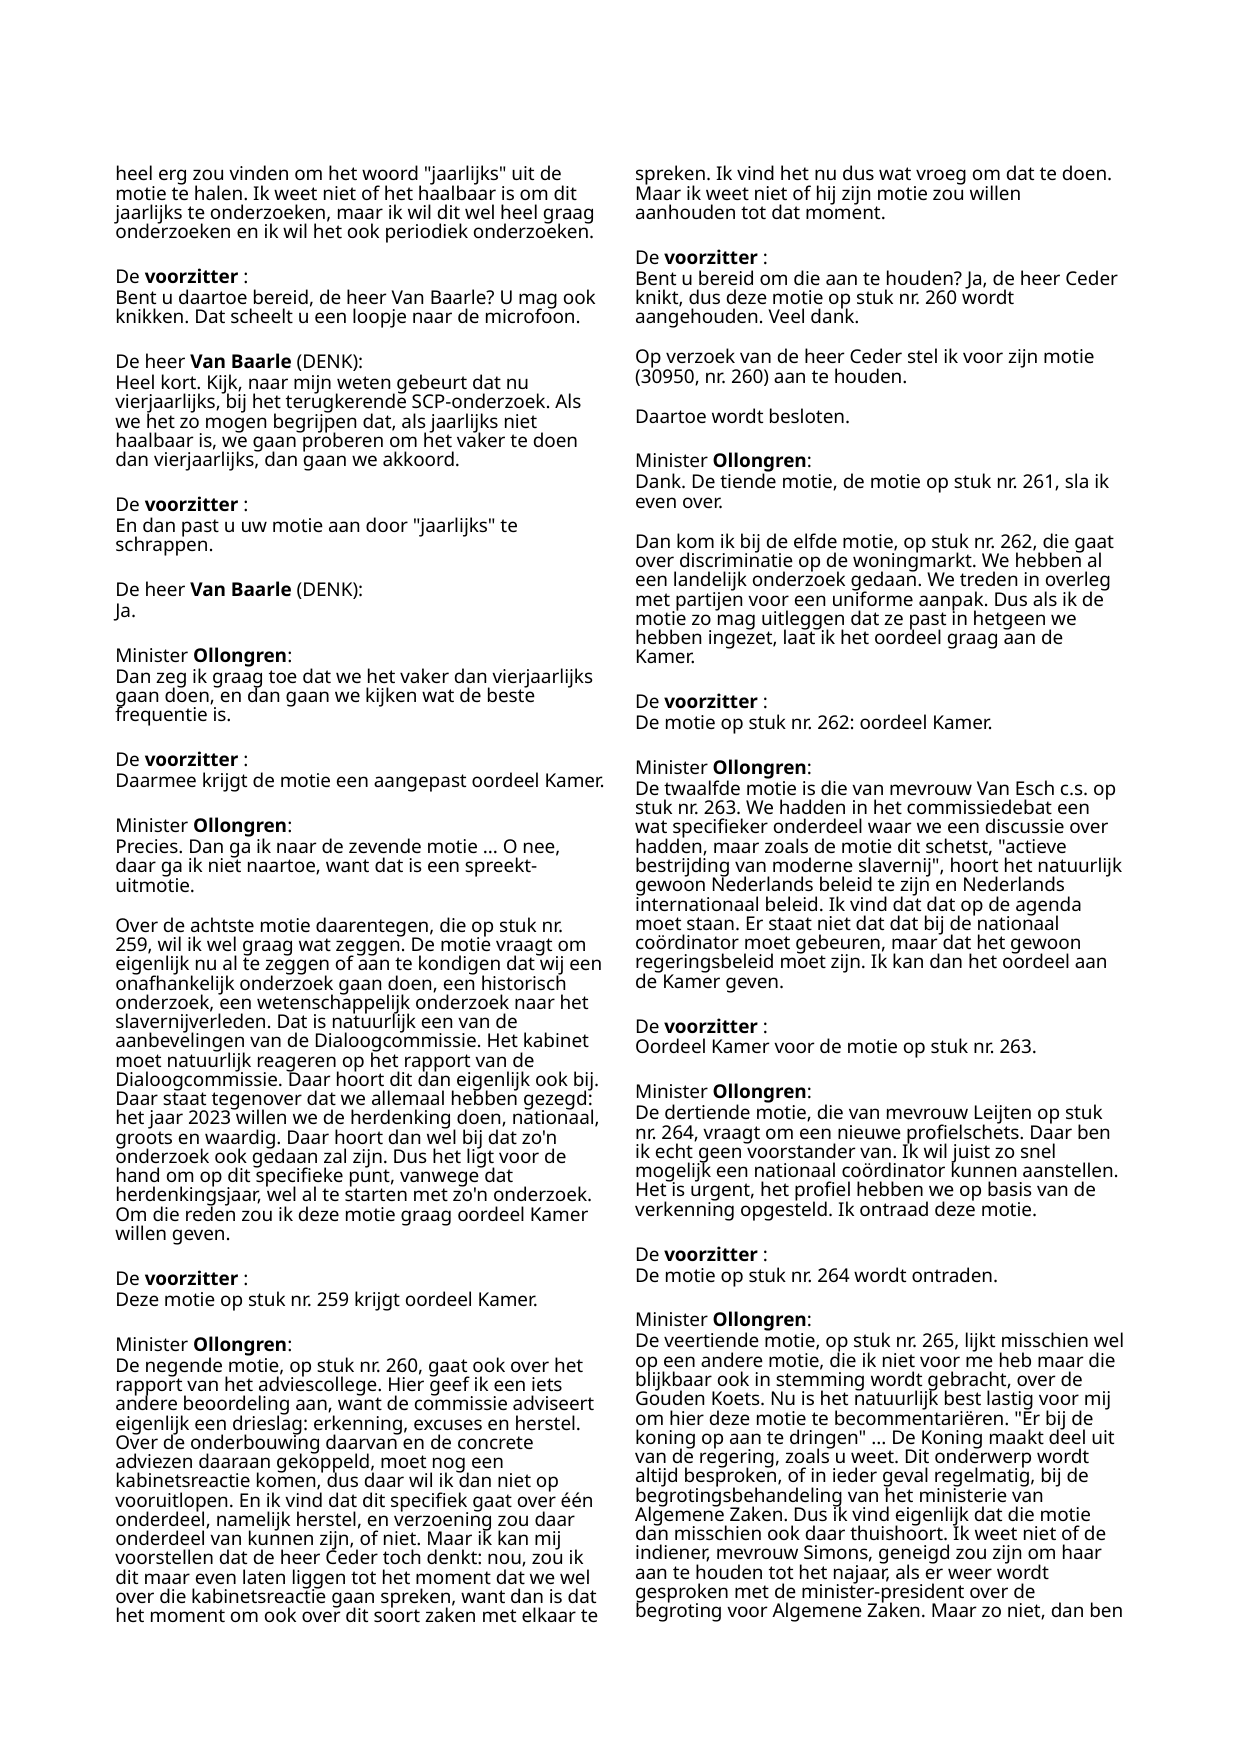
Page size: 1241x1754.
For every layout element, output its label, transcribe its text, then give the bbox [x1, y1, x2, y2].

text Daartoe wordt besloten. [635, 408, 1125, 427]
text De motie op stuk nr. 264 wordt ontraden. [635, 1267, 1125, 1286]
text De negende motie, op stuk nr. 260, gaat ook over het rapport van het adviescollege. Hier geef ik een iets andere beoordeling aan, want de commissie adviseert eigenlijk een drieslag: erkenning, excuses en herstel. Over de onderbouwing daarvan en de concrete adviezen daaraan gekoppeld, moet nog een kabinetsreactie komen, dus daar wil ik dan niet op vooruitlopen. En ik vind dat dit specifiek gaat over één onderdeel, namelijk herstel, en verzoening zou daar onderdeel van kunnen zijn, of niet. Maar ik kan mij voorstellen dat de heer Ceder toch denkt: nou, zou ik dit maar even laten liggen tot het moment dat we wel over die kabinetsreactie gaan spreken, want dan is dat het moment om ook over dit soort zaken met elkaar te [115, 1357, 605, 1626]
text De voorzitter : [115, 747, 605, 772]
text heel erg zou vinden om het woord "jaarlijks" uit de motie te halen. Ik weet niet of het haalbaar is om dit jaarlijks te onderzoeken, maar ik wil dit wel heel graag onderzoeken en ik wil het ook periodiek onderzoeken. [115, 165, 605, 242]
text Minister Ollongren: [635, 448, 1125, 473]
text Minister Ollongren: [635, 1079, 1125, 1104]
text De veertiende motie, op stuk nr. 265, lijkt misschien wel op een andere motie, die ik niet voor me heb maar die blijkbaar ook in stemming wordt gebracht, over de Gouden Koets. Nu is het natuurlijk best lastig voor mij om hier deze motie te becommentariëren. "Er bij de koning op aan te dringen" ... De Koning maakt deel uit van de regering, zoals u weet. Dit onderwerp wordt altijd besproken, of in ieder geval regelmatig, bij de begrotingsbehandeling van het ministerie van Algemene Zaken. Dus ik vind eigenlijk dat die motie dan misschien ook daar thuishoort. Ik weet niet of de indiener, mevrouw Simons, geneigd zou zijn om haar aan te houden tot het najaar, als er weer wordt gesproken met de minister-president over de begroting voor Algemene Zaken. Maar zo niet, dan ben [635, 1332, 1125, 1621]
text De voorzitter : [635, 244, 1125, 270]
text Dan zeg ik graag toe dat we het vaker dan vierjaarlijks gaan doen, en dan gaan we kijken wat de beste frequentie is. [115, 668, 605, 726]
text Precies. Dan ga ik naar de zevende motie ... O nee, daar ga ik niet naartoe, want dat is een spreekt-uitmotie. [115, 838, 605, 896]
text Bent u bereid om die aan te houden? Ja, de heer Ceder knikt, dus deze motie op stuk nr. 260 wordt aangehouden. Veel dank. [635, 270, 1125, 327]
text En dan past u uw motie aan door "jaarlijks" te schrappen. [115, 517, 605, 556]
text Daarmee krijgt de motie een aangepast oordeel Kamer. [115, 772, 605, 792]
text Minister Ollongren: [115, 642, 605, 668]
text Over de achtste motie daarentegen, die op stuk nr. 259, wil ik wel graag wat zeggen. De motie vraagt om eigenlijk nu al te zeggen of aan te kondigen dat wij een onafhankelijk onderzoek gaan doen, een historisch onderzoek, een wetenschappelijk onderzoek naar het slavernijverleden. Dat is natuurlijk een van de aanbevelingen van de Dialoogcommissie. Het kabinet moet natuurlijk reageren op het rapport van de Dialoogcommissie. Daar hoort dit dan eigenlijk ook bij. Daar staat tegenover dat we allemaal hebben gezegd: het jaar 2023 willen we de herdenking doen, nationaal, groots en waardig. Daar hoort dan wel bij dat zo'n onderzoek ook gedaan zal zijn. Dus het ligt voor de hand om op dit specifieke punt, vanwege dat herdenkingsjaar, wel al te starten met zo'n onderzoek. Om die reden zou ik deze motie graag oordeel Kamer willen geven. [115, 917, 605, 1244]
text Heel kort. Kijk, naar mijn weten gebeurt dat nu vierjaarlijks, bij het terugkerende SCP-onderzoek. Als we het zo mogen begrijpen dat, als jaarlijks niet haalbaar is, we gaan proberen om het vaker te doen dan vierjaarlijks, dan gaan we akkoord. [115, 374, 605, 470]
text De heer Van Baarle (DENK): [115, 576, 605, 602]
text De heer Van Baarle (DENK): [115, 348, 605, 374]
text Ja. [115, 602, 605, 621]
text Minister Ollongren: [635, 754, 1125, 780]
text Bent u daartoe bereid, de heer Van Baarle? U mag ook knikken. Dat scheelt u een loopje naar de microfoon. [115, 289, 605, 327]
text Dan kom ik bij de elfde motie, op stuk nr. 262, die gaat over discriminatie op de woningmarkt. We hebben al een landelijk onderzoek gedaan. We treden in overleg met partijen voor een uniforme aanpak. Dus als ik de motie zo mag uitleggen dat ze past in hetgeen we hebben ingezet, laat ik het oordeel graag aan de Kamer. [635, 533, 1125, 668]
text Minister Ollongren: [115, 1331, 605, 1357]
text De voorzitter : [635, 688, 1125, 714]
text De voorzitter : [115, 1265, 605, 1291]
text Deze motie op stuk nr. 259 krijgt oordeel Kamer. [115, 1291, 605, 1310]
text De voorzitter : [115, 263, 605, 289]
text De motie op stuk nr. 262: oordeel Kamer. [635, 714, 1125, 733]
text Oordeel Kamer voor de motie op stuk nr. 263. [635, 1038, 1125, 1058]
text Op verzoek van de heer Ceder stel ik voor zijn motie (30950, nr. 260) aan te houden. [635, 348, 1125, 387]
text De voorzitter : [635, 1241, 1125, 1267]
text Minister Ollongren: [115, 812, 605, 838]
text spreken. Ik vind het nu dus wat vroeg om dat te doen. Maar ik weet niet of hij zijn motie zou willen aanhouden tot dat moment. [635, 165, 1125, 223]
text Dank. De tiende motie, de motie op stuk nr. 261, sla ik even over. [635, 473, 1125, 512]
text De voorzitter : [635, 1013, 1125, 1038]
text De twaalfde motie is die van mevrouw Van Esch c.s. op stuk nr. 263. We hadden in het commissiedebat een wat specifieker onderdeel waar we een discussie over hadden, maar zoals de motie dit schetst, "actieve bestrijding van moderne slavernij", hoort het natuurlijk gewoon Nederlands beleid te zijn en Nederlands internationaal beleid. Ik vind dat dat op de agenda moet staan. Er staat niet dat dat bij de nationaal coördinator moet gebeuren, maar dat het gewoon regeringsbeleid moet zijn. Ik kan dan het oordeel aan de Kamer geven. [635, 780, 1125, 992]
text Minister Ollongren: [635, 1307, 1125, 1332]
text De voorzitter : [115, 491, 605, 517]
text De dertiende motie, die van mevrouw Leijten op stuk nr. 264, vraagt om een nieuwe profielschets. Daar ben ik echt geen voorstander van. Ik wil juist zo snel mogelijk een nationaal coördinator kunnen aanstellen. Het is urgent, het profiel hebben we op basis van de verkenning opgesteld. Ik ontraad deze motie. [635, 1104, 1125, 1220]
